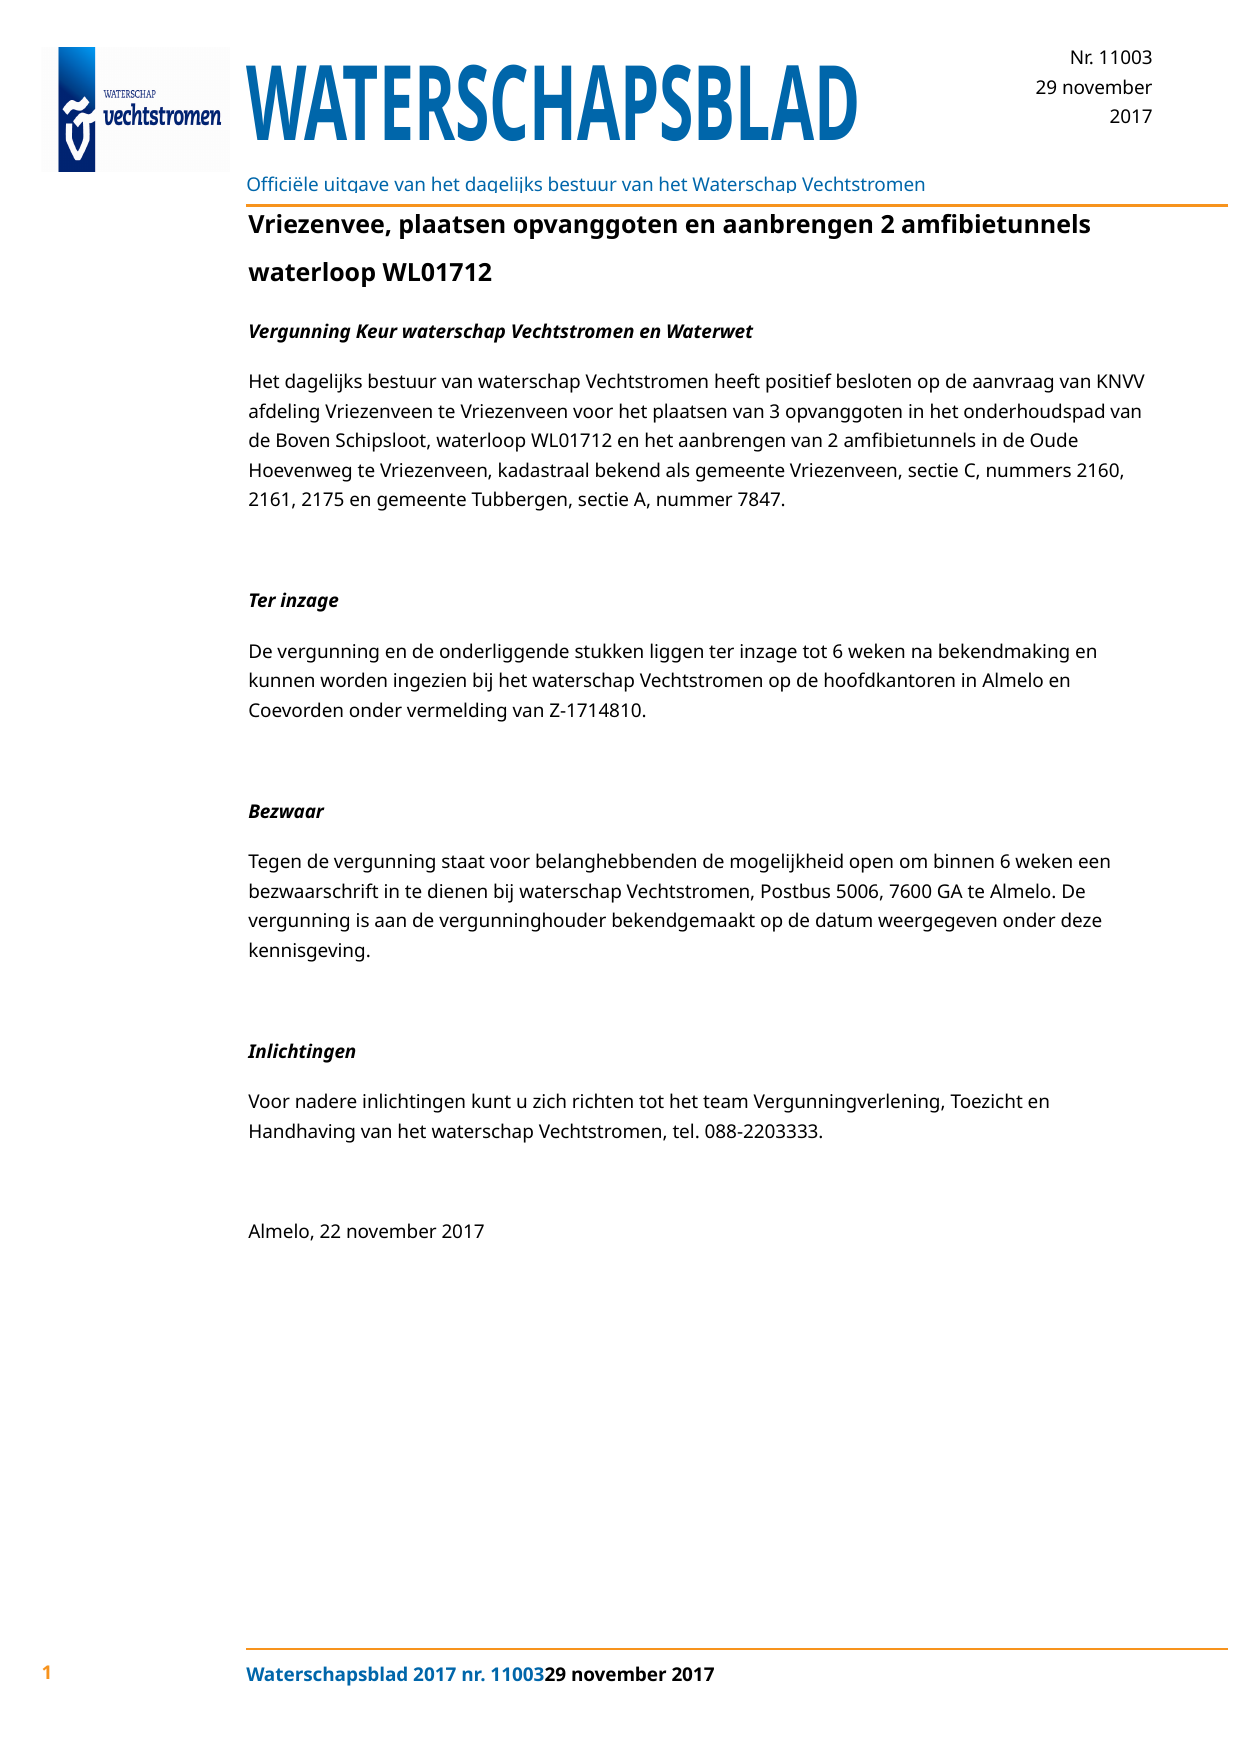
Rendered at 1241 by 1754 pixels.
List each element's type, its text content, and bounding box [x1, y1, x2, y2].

text Tegen de vergunning staat voor belanghebbenden de mogelijkheid open om binnen 6 weken een bezwaarschrift in te dienen bij waterschap Vechtstromen, Postbus 5006, 7600 GA te Almelo. De vergunning is aan de vergunninghouder bekendgemaakt op de datum weergegeven onder deze kennisgeving. [248, 848, 1152, 963]
text Bezwaar [248, 798, 1152, 824]
picture [41, 47, 231, 172]
text Inlichtingen [248, 1038, 1152, 1064]
text Voor nadere inlichtingen kunt u zich richten tot het team Vergunningverlening, Toezicht en Handhaving van het waterschap Vechtstromen, tel. 088-2203333. [248, 1088, 1152, 1144]
text Het dagelijks bestuur van waterschap Vechtstromen heeft positief besloten op de aanvraag van KNVV afdeling Vriezenveen te Vriezenveen voor het plaatsen van 3 opvanggoten in het onderhoudspad van de Boven Schipsloot, waterloop WL01712 en het aanbrengen van 2 amfibietunnels in de Oude Hoevenweg te Vriezenveen, kadastraal bekend als gemeente Vriezenveen, sectie C, nummers 2160, 2161, 2175 en gemeente Tubbergen, sectie A, nummer 7847. [248, 368, 1152, 512]
text De vergunning en de onderliggende stukken liggen ter inzage tot 6 weken na bekendmaking en kunnen worden ingezien bij het waterschap Vechtstromen op de hoofdkantoren in Almelo en Coevorden onder vermelding van Z-1714810. [248, 638, 1152, 723]
text Vriezenvee, plaatsen opvanggoten en aanbrengen 2 amfibietunnels waterloop WL01712 [248, 207, 1152, 288]
text Ter inzage [248, 587, 1152, 613]
text Vergunning Keur waterschap Vechtstromen en Waterwet [248, 318, 1152, 344]
text Almelo, 22 november 2017 [248, 1219, 1152, 1244]
